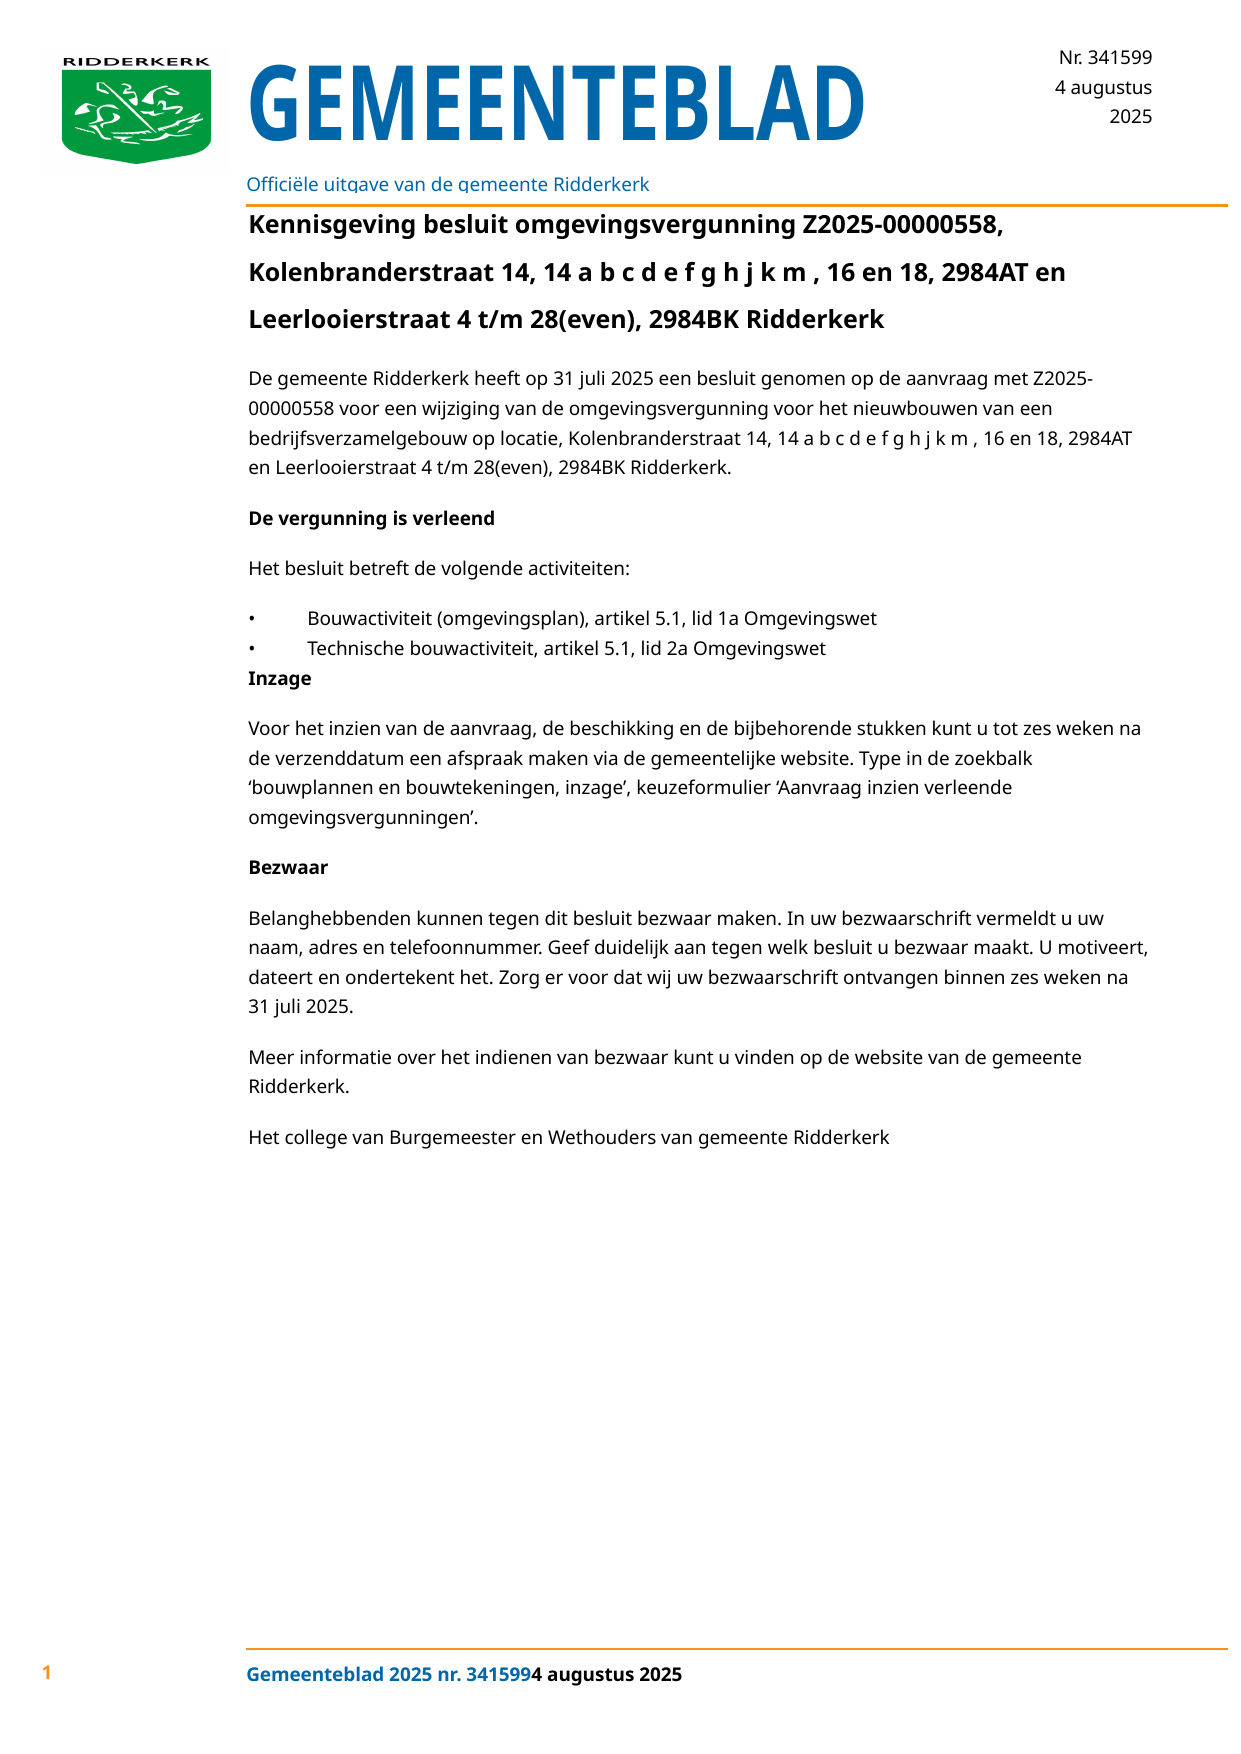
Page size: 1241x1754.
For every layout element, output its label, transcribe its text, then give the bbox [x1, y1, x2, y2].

text Meer informatie over het indienen van bezwaar kunt u vinden op de website van de gemeente Ridderkerk. [248, 1044, 1152, 1099]
list Technische bouwactiviteit, artikel 5.1, lid 2a Omgevingswet [248, 635, 1152, 661]
text Kennisgeving besluit omgevingsvergunning Z2025-00000558, Kolenbranderstraat 14, 14 a b c d e f g h j k m , 16 en 18, 2984AT en Leerlooierstraat 4 t/m 28(even), 2984BK Ridderkerk [248, 207, 1152, 336]
text Voor het inzien van de aanvraag, de beschikking en de bijbehorende stukken kunt u tot zes weken na de verzenddatum een afspraak maken via de gemeentelijke website. Type in de zoekbalk ‘bouwplannen en bouwtekeningen, inzage’, keuzeformulier ‘Aanvraag inzien verleende omgevingsvergunningen’. [248, 715, 1152, 829]
text De gemeente Ridderkerk heeft op 31 juli 2025 een besluit genomen op de aanvraag met Z2025-00000558 voor een wijziging van de omgevingsvergunning voor het nieuwbouwen van een bedrijfsverzamelgebouw op locatie, Kolenbranderstraat 14, 14 a b c d e f g h j k m , 16 en 18, 2984AT en Leerlooierstraat 4 t/m 28(even), 2984BK Ridderkerk. [248, 366, 1152, 480]
picture [41, 47, 231, 172]
list Bouwactiviteit (omgevingsplan), artikel 5.1, lid 1a Omgevingswet [248, 606, 1152, 631]
text Het besluit betreft de volgende activiteiten: [248, 555, 1152, 581]
text De vergunning is verleend [248, 505, 1152, 530]
text Inzage [248, 665, 1152, 690]
text Bezwaar [248, 854, 1152, 880]
text Het college van Burgemeester en Wethouders van gemeente Ridderkerk [248, 1124, 1152, 1149]
text Belanghebbenden kunnen tegen dit besluit bezwaar maken. In uw bezwaarschrift vermeldt u uw naam, adres en telefoonnummer. Geef duidelijk aan tegen welk besluit u bezwaar maakt. U motiveert, dateert en ondertekent het. Zorg er voor dat wij uw bezwaarschrift ontvangen binnen zes weken na 31 juli 2025. [248, 905, 1152, 1019]
